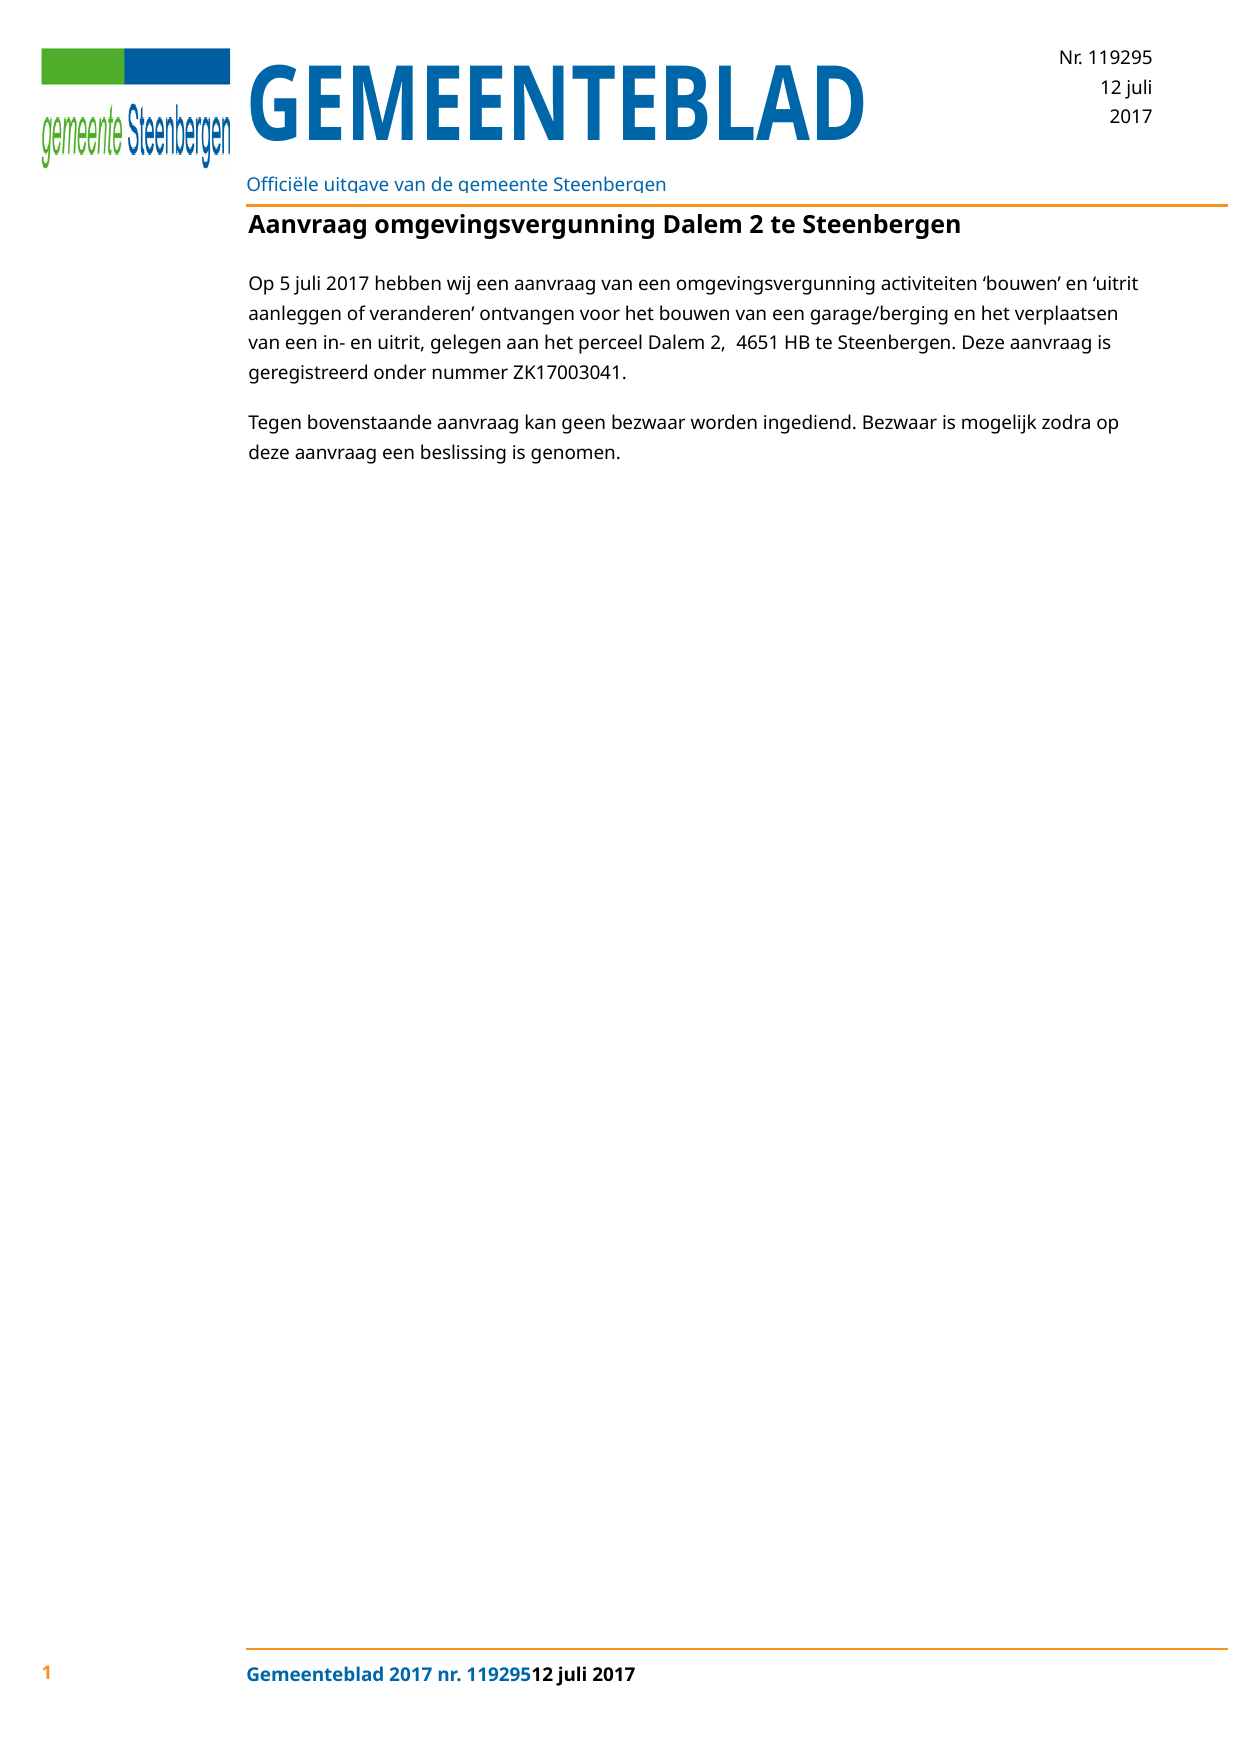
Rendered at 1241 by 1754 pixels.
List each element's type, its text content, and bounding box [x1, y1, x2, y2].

text Aanvraag omgevingsvergunning Dalem 2 te Steenbergen [248, 207, 1152, 241]
picture [41, 47, 231, 172]
text Op 5 juli 2017 hebben wij een aanvraag van een omgevingsvergunning activiteiten ‘bouwen’ en ‘uitrit aanleggen of veranderen’ ontvangen voor het bouwen van een garage/berging en het verplaatsen van een in- en uitrit, gelegen aan het perceel Dalem 2, 4651 HB te Steenbergen. Deze aanvraag is geregistreerd onder nummer ZK17003041. [248, 270, 1152, 385]
text Tegen bovenstaande aanvraag kan geen bezwaar worden ingediend. Bezwaar is mogelijk zodra op deze aanvraag een beslissing is genomen. [248, 409, 1152, 465]
